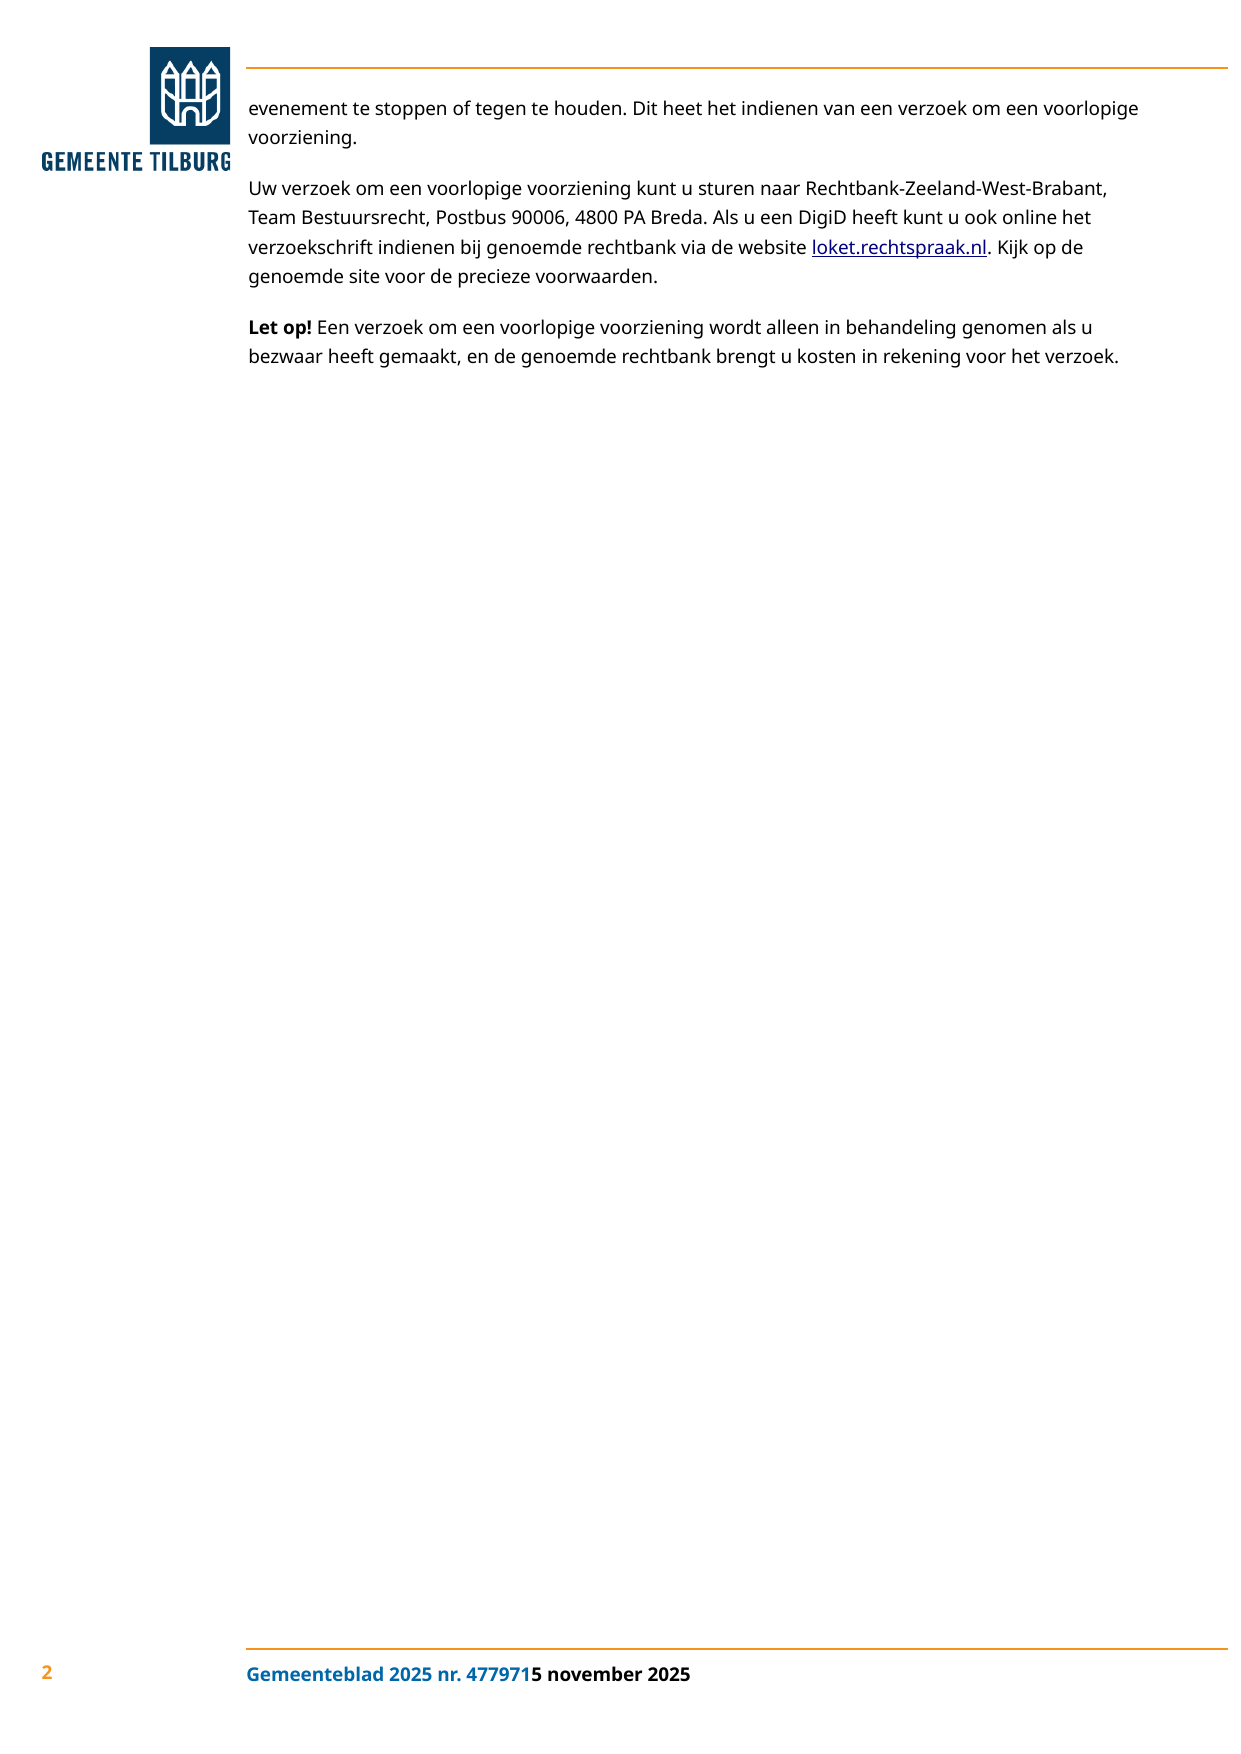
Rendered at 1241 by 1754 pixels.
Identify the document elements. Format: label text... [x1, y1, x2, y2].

picture [41, 47, 231, 172]
text evenement te stoppen of tegen te houden. Dit heet het indienen van een verzoek om een voorlopige voorziening. [248, 95, 1152, 150]
text Uw verzoek om een voorlopige voorziening kunt u sturen naar Rechtbank-Zeeland-West-Brabant, Team Bestuursrecht, Postbus 90006, 4800 PA Breda. Als u een DigiD heeft kunt u ook online het verzoekschrift indienen bij genoemde rechtbank via de website loket.rechtspraak.nl. Kijk op de genoemde site voor de precieze voorwaarden. [248, 175, 1152, 289]
text Let op! Een verzoek om een voorlopige voorziening wordt alleen in behandeling genomen als u bezwaar heeft gemaakt, en de genoemde rechtbank brengt u kosten in rekening voor het verzoek. [248, 314, 1152, 369]
